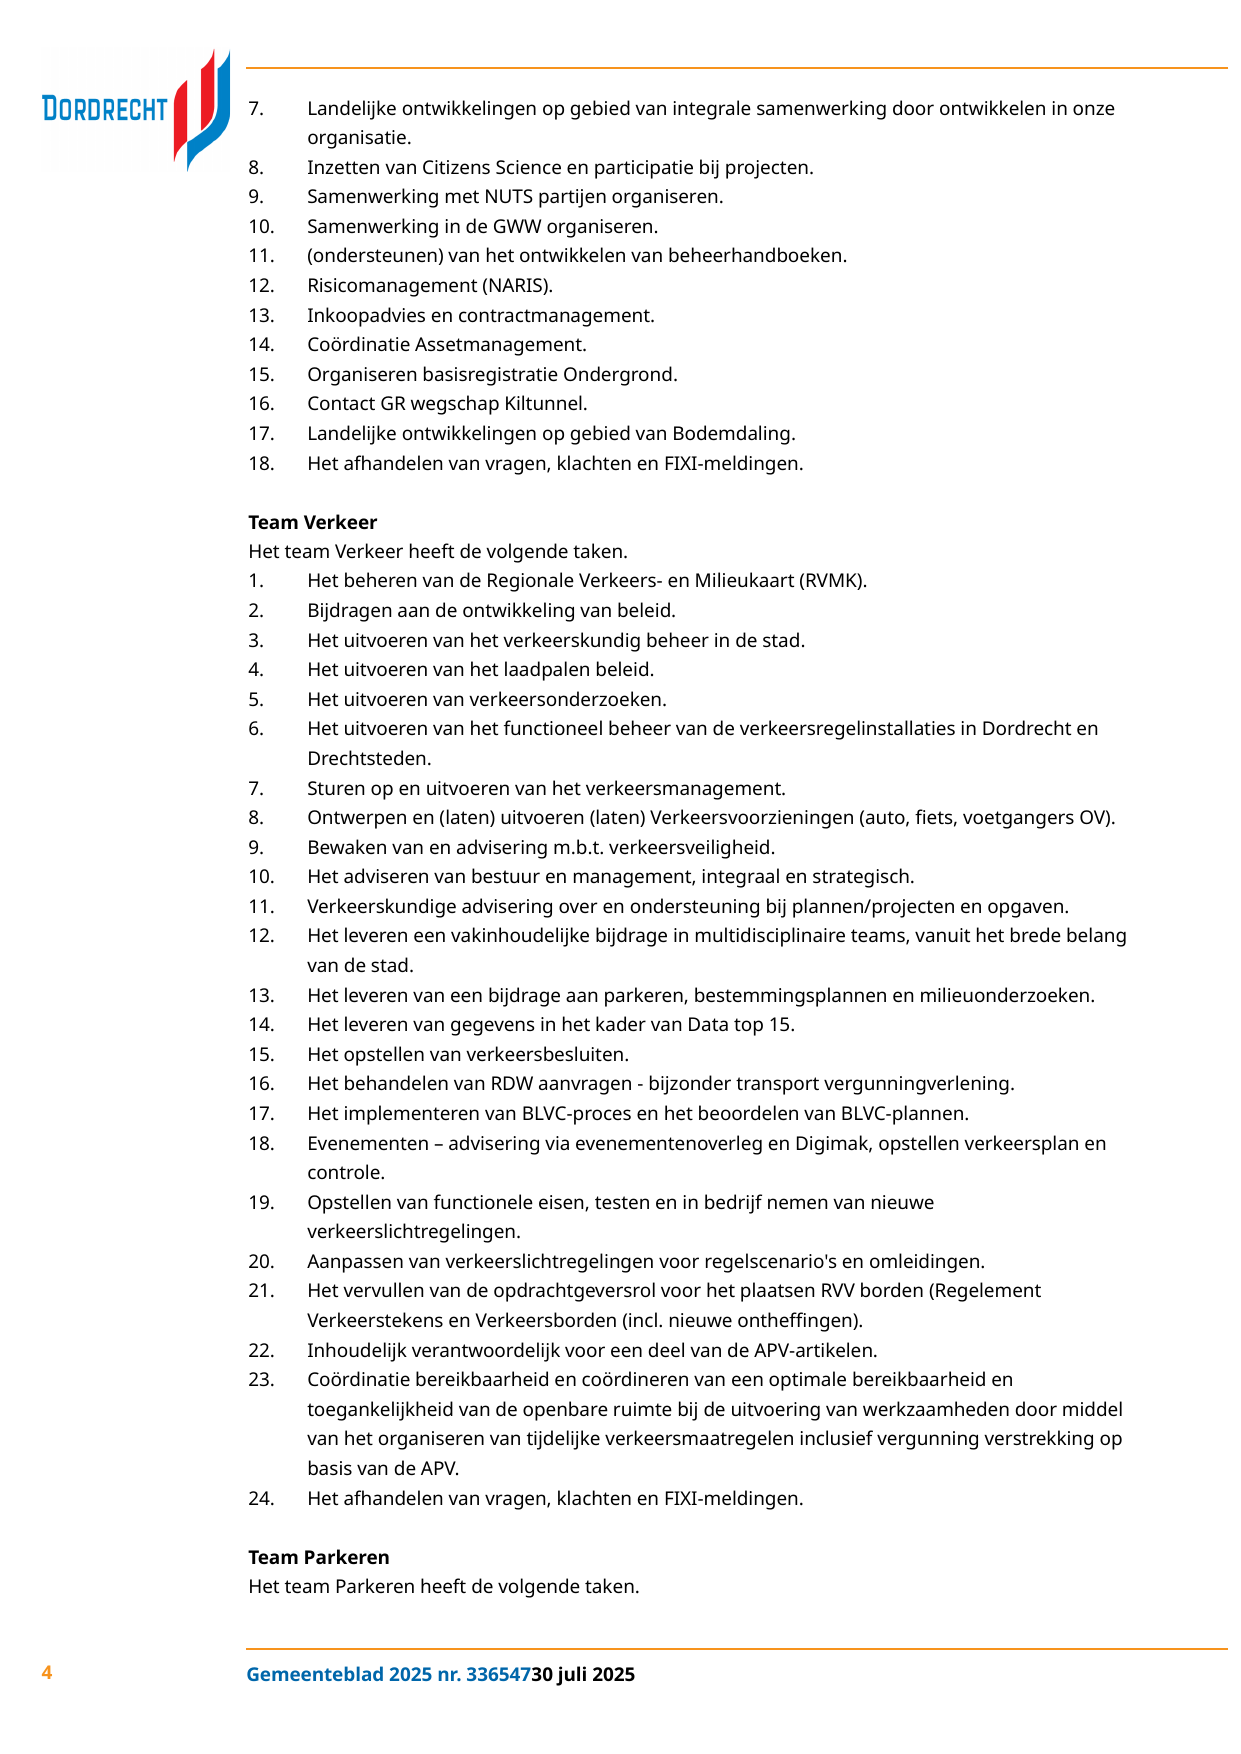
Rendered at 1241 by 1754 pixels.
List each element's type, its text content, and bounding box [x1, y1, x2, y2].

list Inhoudelijk verantwoordelijk voor een deel van de APV-artikelen. [248, 1337, 1152, 1362]
list Het afhandelen van vragen, klachten en FIXI-meldingen. [248, 1485, 1152, 1510]
list Landelijke ontwikkelingen op gebied van Bodemdaling. [248, 420, 1152, 446]
list Het beheren van de Regionale Verkeers- en Milieukaart (RVMK). [248, 568, 1152, 593]
list Verkeerskundige advisering over en ondersteuning bij plannen/projecten en opgaven. [248, 893, 1152, 919]
list Coördinatie Assetmanagement. [248, 331, 1152, 357]
list Sturen op en uitvoeren van het verkeersmanagement. [248, 775, 1152, 800]
list Ontwerpen en (laten) uitvoeren (laten) Verkeersvoorzieningen (auto, fiets, voetgangers OV). [248, 804, 1152, 830]
list Het leveren een vakinhoudelijke bijdrage in multidisciplinaire teams, vanuit het brede belang van de stad. [248, 923, 1152, 978]
list Inzetten van Citizens Science en participatie bij projecten. [248, 154, 1152, 180]
list (ondersteunen) van het ontwikkelen van beheerhandboeken. [248, 243, 1152, 268]
list Het leveren van gegevens in het kader van Data top 15. [248, 1011, 1152, 1037]
list Het uitvoeren van het functioneel beheer van de verkeersregelinstallaties in Dordrecht en Drechtsteden. [248, 716, 1152, 771]
text Het team Parkeren heeft de volgende taken. [248, 1573, 1152, 1599]
list Organiseren basisregistratie Ondergrond. [248, 361, 1152, 387]
list Coördinatie bereikbaarheid en coördineren van een optimale bereikbaarheid en toegankelijkheid van de openbare ruimte bij de uitvoering van werkzaamheden door middel van het organiseren van tijdelijke verkeersmaatregelen inclusief vergunning verstrekking op basis van de APV. [248, 1366, 1152, 1481]
list Samenwerking in de GWW organiseren. [248, 213, 1152, 239]
list Risicomanagement (NARIS). [248, 272, 1152, 298]
list Inkoopadvies en contractmanagement. [248, 302, 1152, 328]
list Het afhandelen van vragen, klachten en FIXI-meldingen. [248, 450, 1152, 476]
picture [41, 47, 231, 172]
list Evenementen – advisering via evenementenoverleg en Digimak, opstellen verkeersplan en controle. [248, 1130, 1152, 1185]
list Het uitvoeren van het laadpalen beleid. [248, 656, 1152, 682]
list Het uitvoeren van het verkeerskundig beheer in de stad. [248, 627, 1152, 652]
list Landelijke ontwikkelingen op gebied van integrale samenwerking door ontwikkelen in onze organisatie. [248, 95, 1152, 150]
list Het behandelen van RDW aanvragen - bijzonder transport vergunningverlening. [248, 1071, 1152, 1096]
list Opstellen van functionele eisen, testen en in bedrijf nemen van nieuwe verkeerslichtregelingen. [248, 1189, 1152, 1244]
list Het vervullen van de opdrachtgeversrol voor het plaatsen RVV borden (Regelement Verkeerstekens en Verkeersborden (incl. nieuwe ontheffingen). [248, 1278, 1152, 1333]
list Samenwerking met NUTS partijen organiseren. [248, 183, 1152, 209]
list Contact GR wegschap Kiltunnel. [248, 391, 1152, 416]
list Aanpassen van verkeerslichtregelingen voor regelscenario's en omleidingen. [248, 1248, 1152, 1274]
list Bijdragen aan de ontwikkeling van beleid. [248, 597, 1152, 623]
list Het implementeren van BLVC-proces en het beoordelen van BLVC-plannen. [248, 1100, 1152, 1126]
text Het team Verkeer heeft de volgende taken. [248, 538, 1152, 564]
table_header Team Verkeer [248, 509, 1152, 535]
list Het uitvoeren van verkeersonderzoeken. [248, 686, 1152, 712]
list Het adviseren van bestuur en management, integraal en strategisch. [248, 863, 1152, 889]
list Het leveren van een bijdrage aan parkeren, bestemmingsplannen en milieuonderzoeken. [248, 982, 1152, 1007]
list Het opstellen van verkeersbesluiten. [248, 1041, 1152, 1067]
table_header Team Parkeren [248, 1544, 1152, 1570]
list Bewaken van en advisering m.b.t. verkeersveiligheid. [248, 834, 1152, 859]
